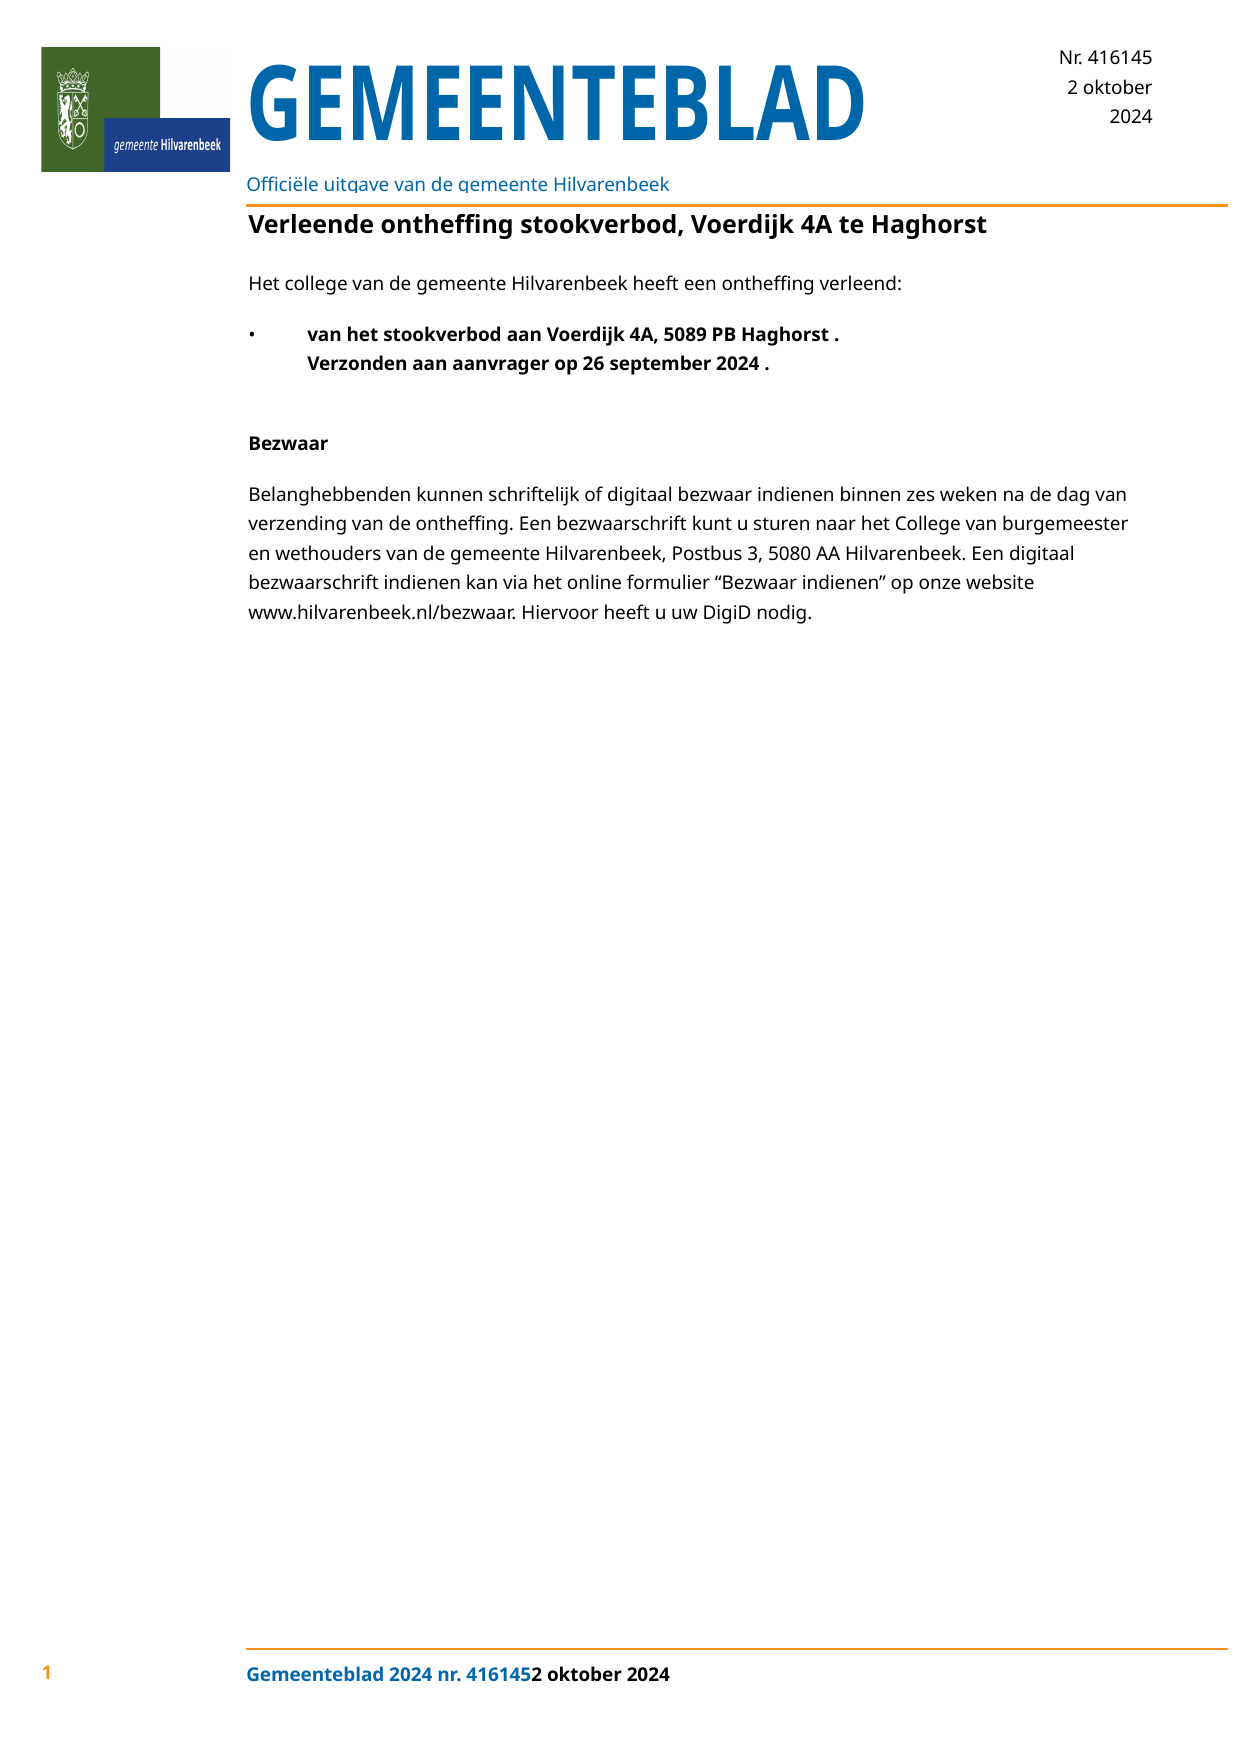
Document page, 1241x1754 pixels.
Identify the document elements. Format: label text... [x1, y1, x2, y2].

picture [41, 47, 231, 172]
list Verzonden aan aanvrager op 26 september 2024 . [248, 350, 1152, 376]
list van het stookverbod aan Voerdijk 4A, 5089 PB Haghorst . [248, 321, 1152, 346]
text Verleende ontheffing stookverbod, Voerdijk 4A te Haghorst [248, 207, 1152, 241]
text Het college van de gemeente Hilvarenbeek heeft een ontheffing verleend: [248, 270, 1152, 296]
text Belanghebbenden kunnen schriftelijk of digitaal bezwaar indienen binnen zes weken na de dag van verzending van de ontheffing. Een bezwaarschrift kunt u sturen naar het College van burgemeester en wethouders van de gemeente Hilvarenbeek, Postbus 3, 5080 AA Hilvarenbeek. Een digitaal bezwaarschrift indienen kan via het online formulier “Bezwaar indienen” op onze website www.hilvarenbeek.nl/bezwaar. Hiervoor heeft u uw DigiD nodig. [248, 481, 1152, 625]
text Bezwaar [248, 430, 1152, 456]
